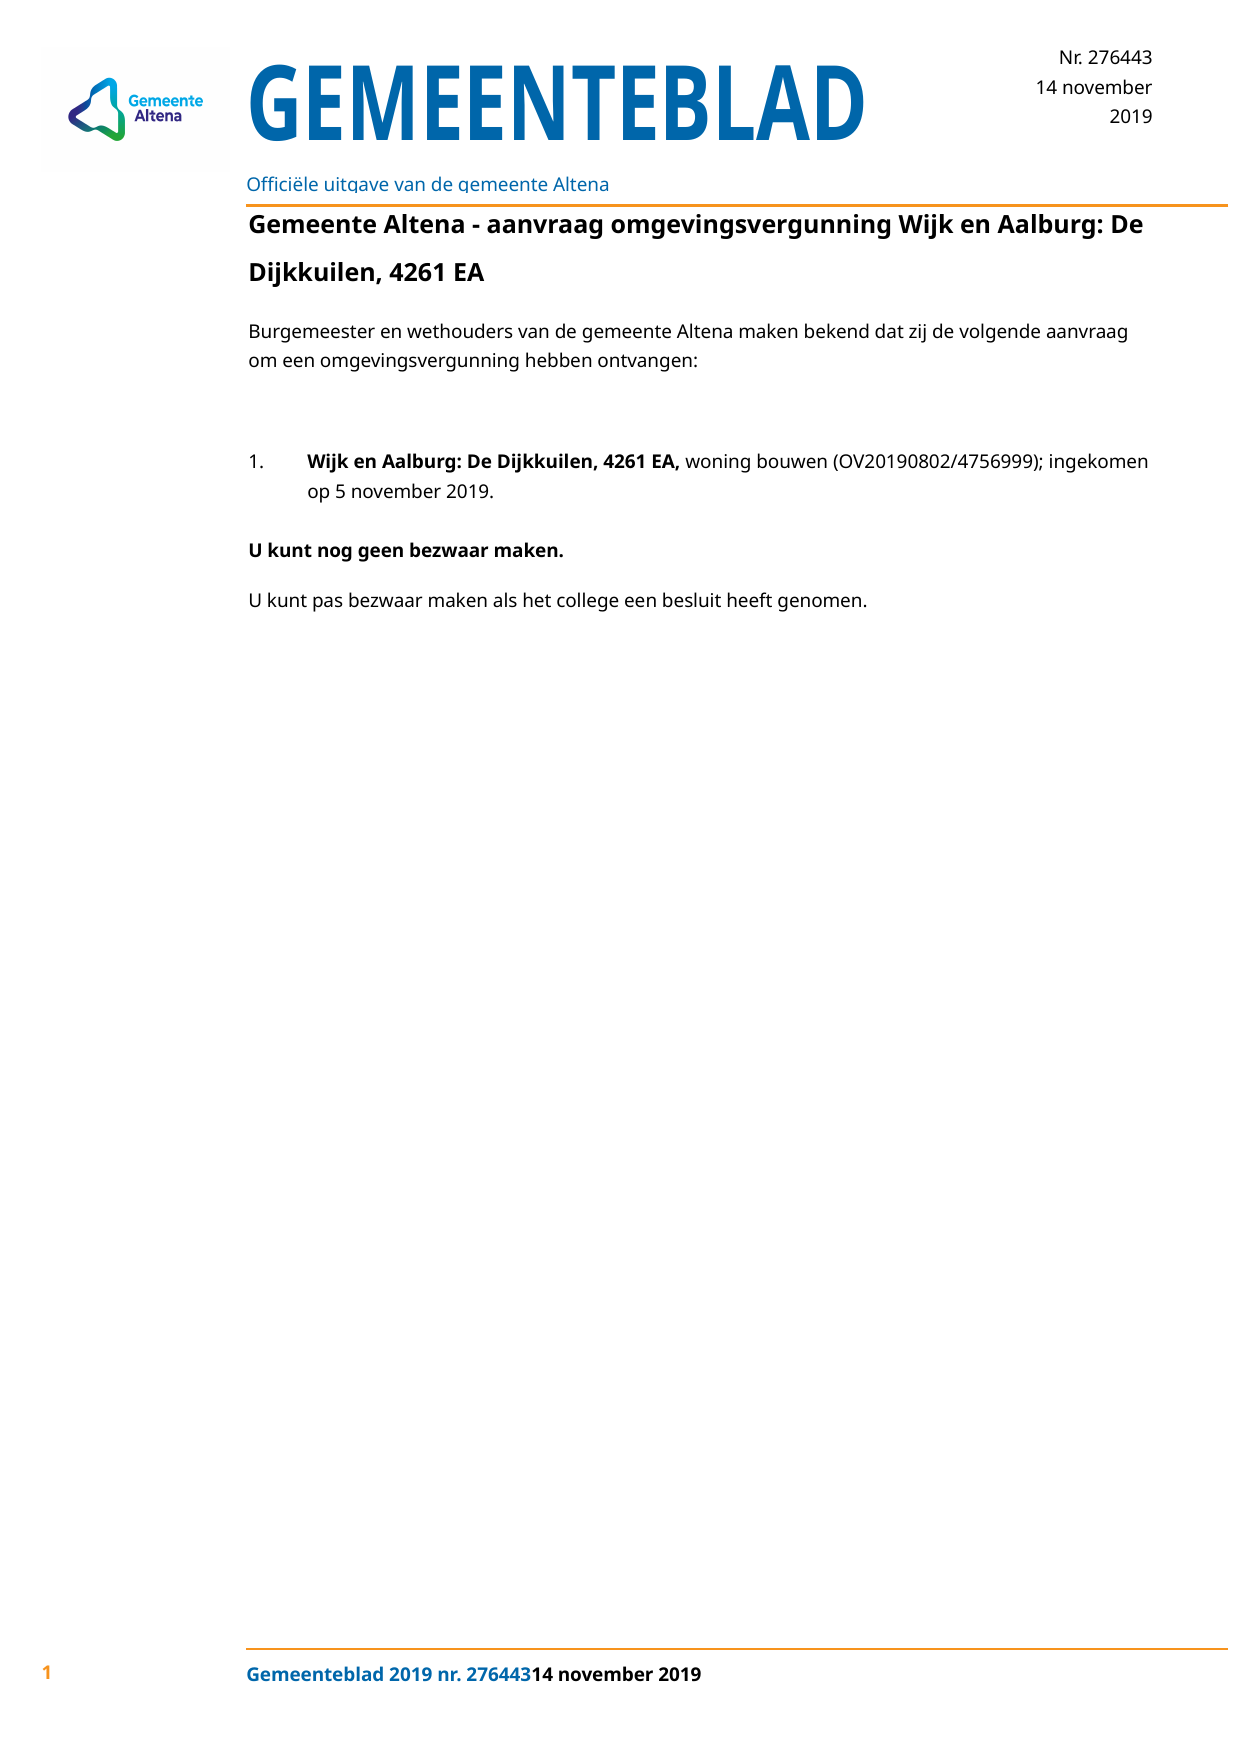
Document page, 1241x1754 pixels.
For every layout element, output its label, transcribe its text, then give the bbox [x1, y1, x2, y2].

text Gemeente Altena - aanvraag omgevingsvergunning Wijk en Aalburg: De Dijkkuilen, 4261 EA [248, 207, 1152, 288]
text U kunt pas bezwaar maken als het college een besluit heeft genomen. [248, 587, 1152, 613]
list Wijk en Aalburg: De Dijkkuilen, 4261 EA, woning bouwen (OV20190802/4756999); ingekomen op 5 november 2019. [248, 448, 1152, 504]
picture [41, 47, 231, 172]
text U kunt nog geen bezwaar maken. [248, 537, 1152, 563]
text Burgemeester en wethouders van de gemeente Altena maken bekend dat zij de volgende aanvraag om een omgevingsvergunning hebben ontvangen: [248, 318, 1152, 373]
